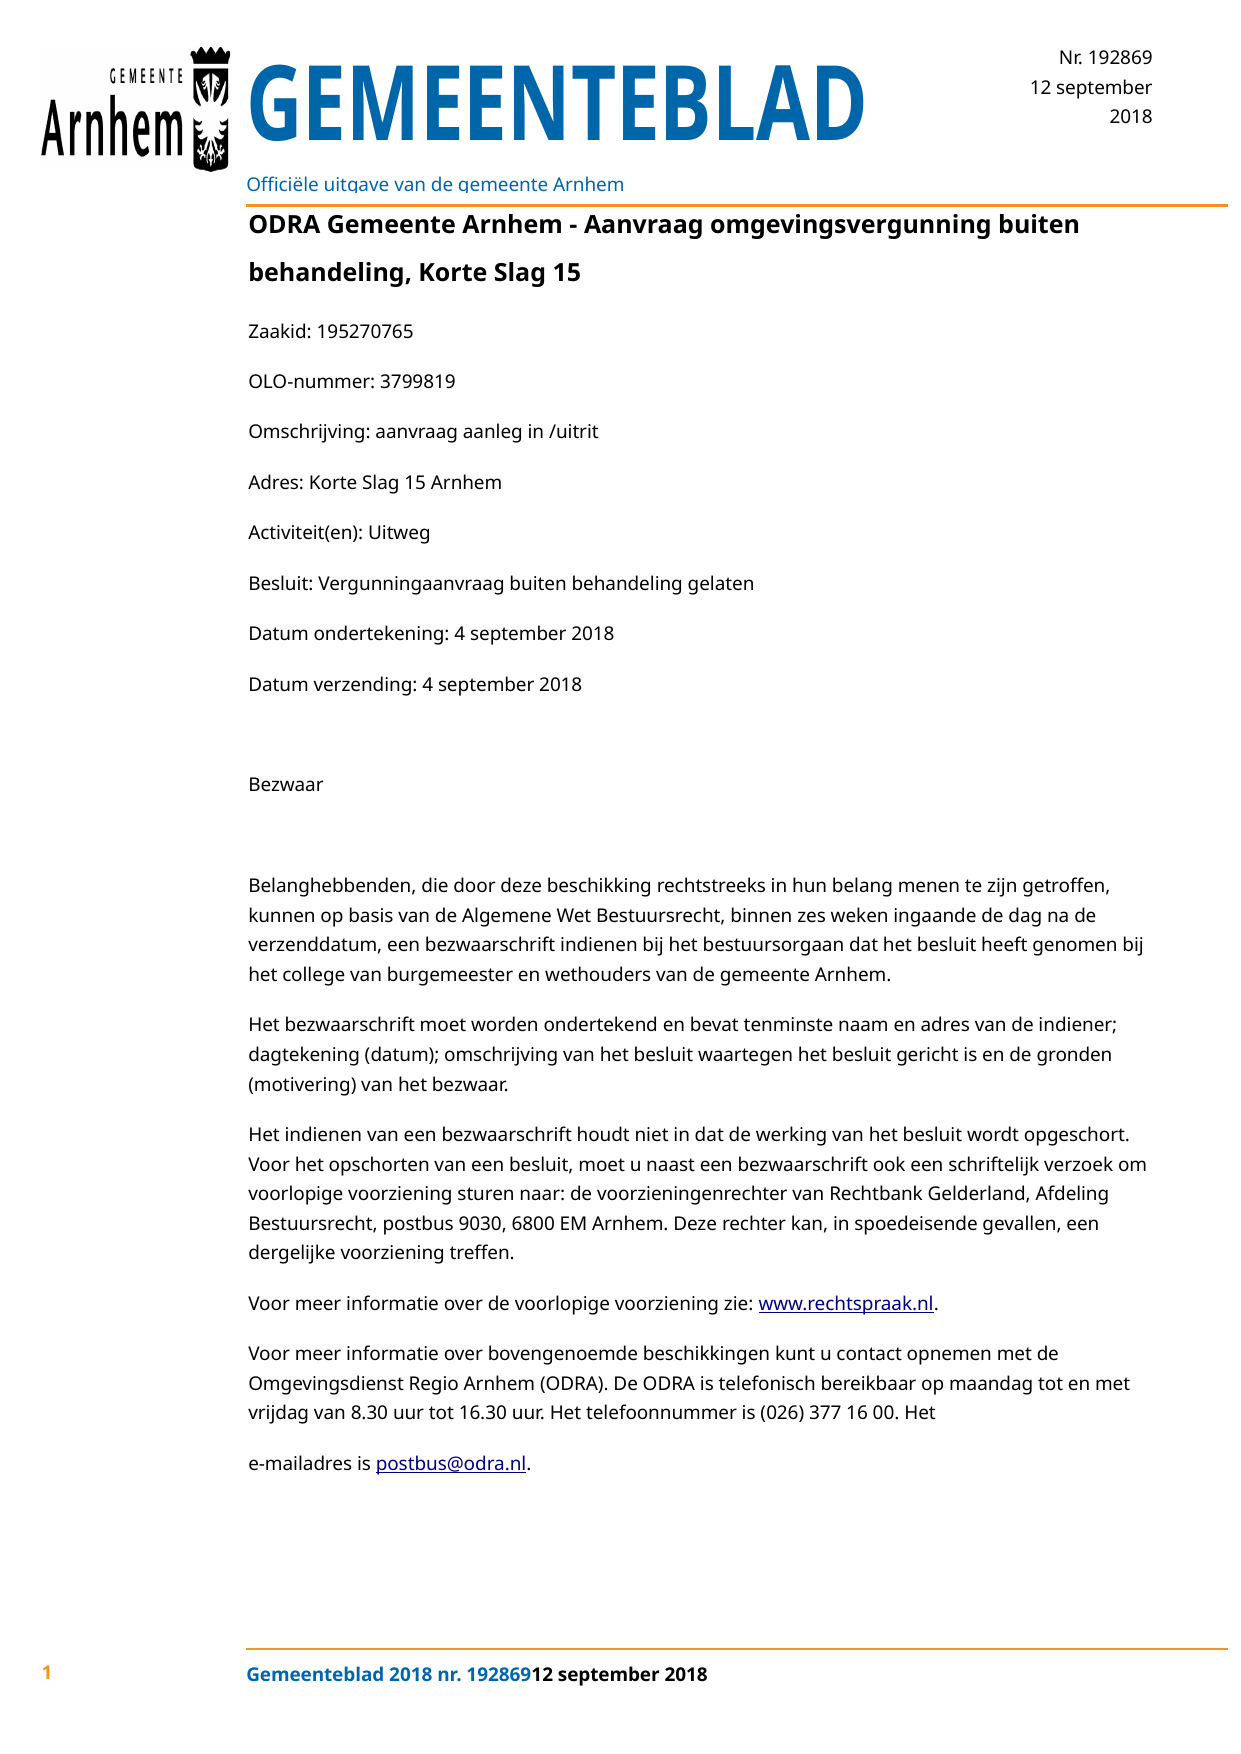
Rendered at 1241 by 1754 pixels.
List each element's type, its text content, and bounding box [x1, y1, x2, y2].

text Datum ondertekening: 4 september 2018 [248, 620, 1152, 646]
text Omschrijving: aanvraag aanleg in /uitrit [248, 419, 1152, 444]
text e-mailadres is postbus@odra.nl. [248, 1450, 1152, 1476]
text Activiteit(en): Uitweg [248, 519, 1152, 545]
text Besluit: Vergunningaanvraag buiten behandeling gelaten [248, 570, 1152, 596]
text Zaakid: 195270765 [248, 318, 1152, 344]
text Het indienen van een bezwaarschrift houdt niet in dat de werking van het besluit wordt opgeschort. Voor het opschorten van een besluit, moet u naast een bezwaarschrift ook een schriftelijk verzoek om voorlopige voorziening sturen naar: de voorzieningenrechter van Rechtbank Gelderland, Afdeling Bestuursrecht, postbus 9030, 6800 EM Arnhem. Deze rechter kan, in spoedeisende gevallen, een dergelijke voorziening treffen. [248, 1121, 1152, 1265]
text Adres: Korte Slag 15 Arnhem [248, 469, 1152, 495]
text ODRA Gemeente Arnhem - Aanvraag omgevingsvergunning buiten behandeling, Korte Slag 15 [248, 207, 1152, 288]
picture [41, 47, 231, 172]
text Belanghebbenden, die door deze beschikking rechtstreeks in hun belang menen te zijn getroffen, kunnen op basis van de Algemene Wet Bestuursrecht, binnen zes weken ingaande de dag na de verzenddatum, een bezwaarschrift indienen bij het bestuursorgaan dat het besluit heeft genomen bij het college van burgemeester en wethouders van de gemeente Arnhem. [248, 872, 1152, 987]
text Voor meer informatie over bovengenoemde beschikkingen kunt u contact opnemen met de Omgevingsdienst Regio Arnhem (ODRA). De ODRA is telefonisch bereikbaar op maandag tot en met vrijdag van 8.30 uur tot 16.30 uur. Het telefoonnummer is (026) 377 16 00. Het [248, 1340, 1152, 1425]
text OLO-nummer: 3799819 [248, 368, 1152, 394]
text Datum verzending: 4 september 2018 [248, 671, 1152, 697]
text Bezwaar [248, 772, 1152, 797]
text Het bezwaarschrift moet worden ondertekend en bevat tenminste naam en adres van de indiener; dagtekening (datum); omschrijving van het besluit waartegen het besluit gericht is en de gronden (motivering) van het bezwaar. [248, 1012, 1152, 1097]
text Voor meer informatie over de voorlopige voorziening zie: www.rechtspraak.nl. [248, 1290, 1152, 1316]
